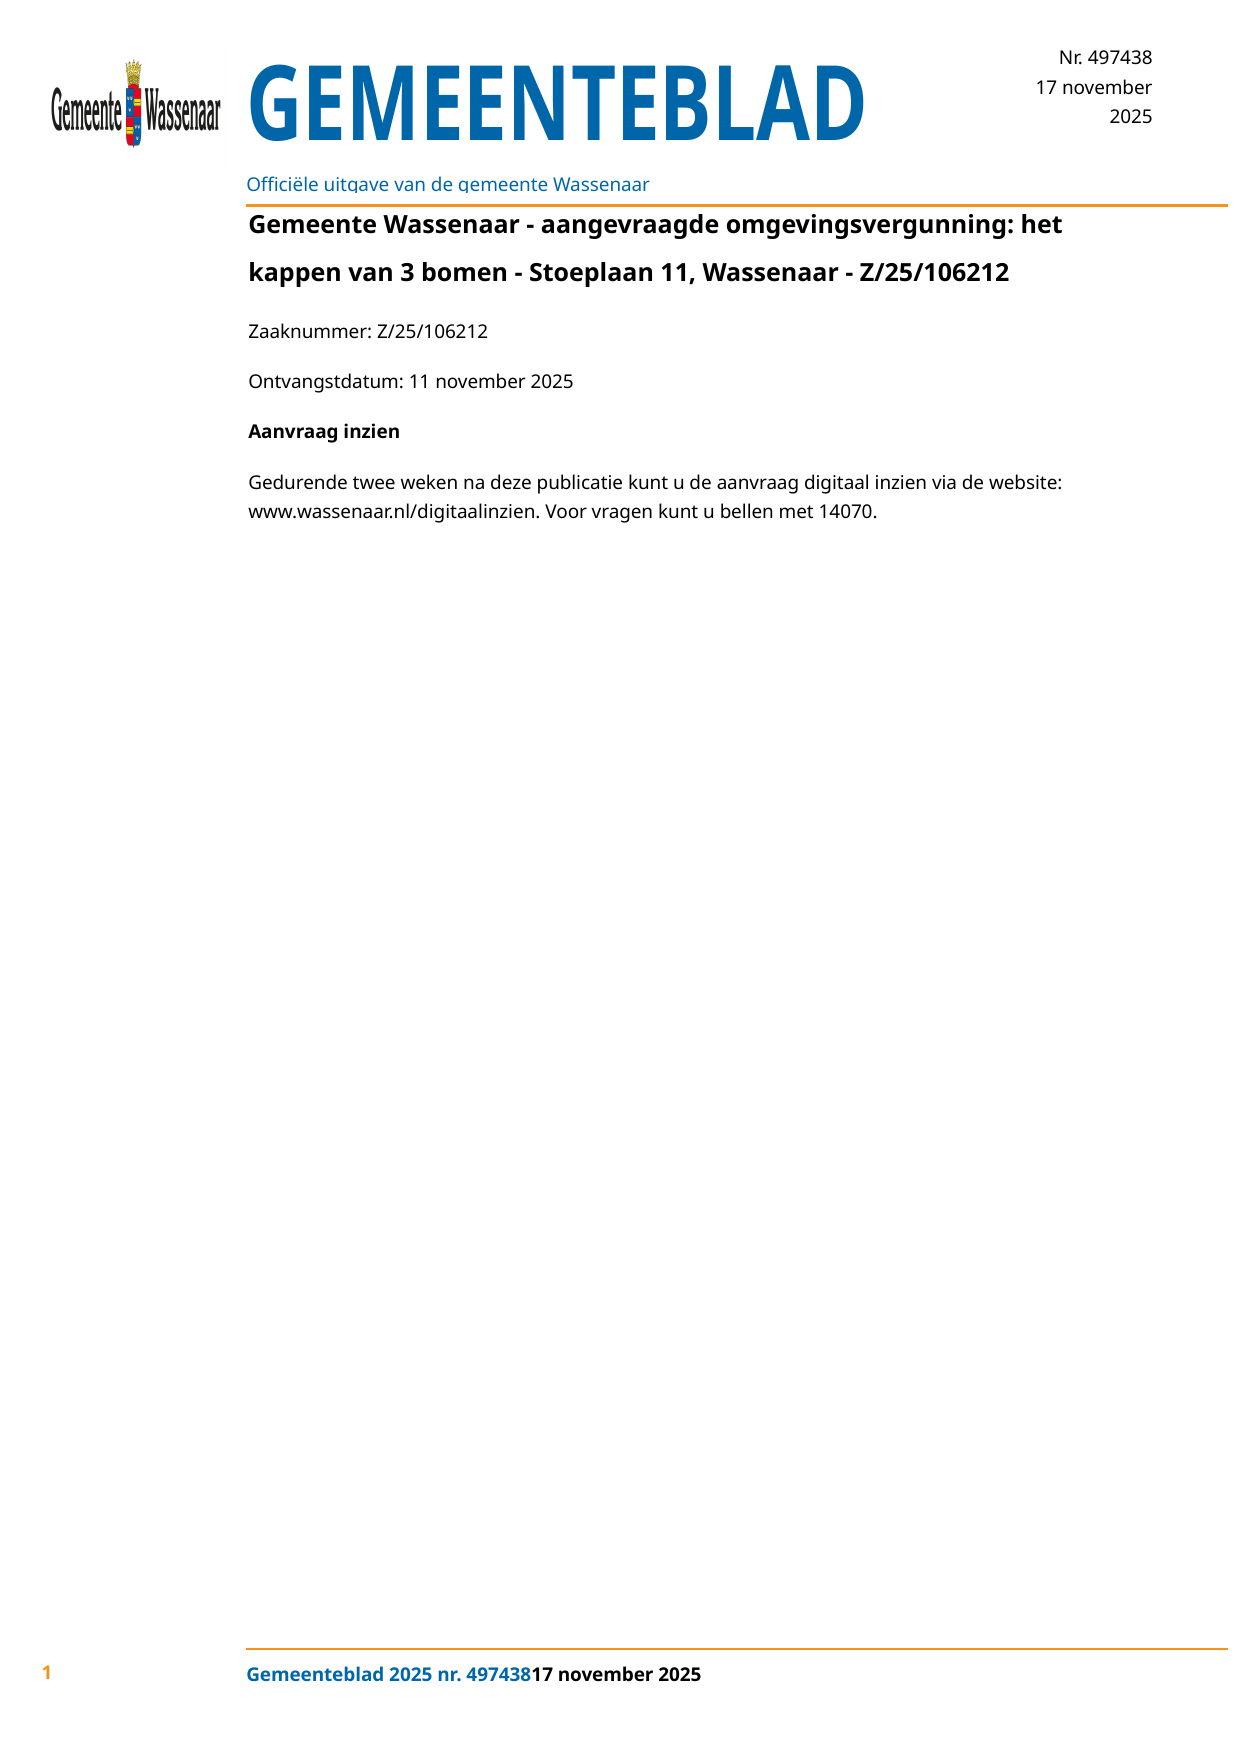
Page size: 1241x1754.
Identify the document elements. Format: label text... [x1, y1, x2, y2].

text Gemeente Wassenaar - aangevraagde omgevingsvergunning: het kappen van 3 bomen - Stoeplaan 11, Wassenaar - Z/25/106212 [248, 207, 1152, 288]
text Zaaknummer: Z/25/106212 [248, 318, 1152, 344]
text Gedurende twee weken na deze publicatie kunt u de aanvraag digitaal inzien via de website: www.wassenaar.nl/digitaalinzien. Voor vragen kunt u bellen met 14070. [248, 469, 1152, 524]
text Aanvraag inzien [248, 419, 1152, 444]
picture [41, 47, 231, 172]
text Ontvangstdatum: 11 november 2025 [248, 368, 1152, 394]
